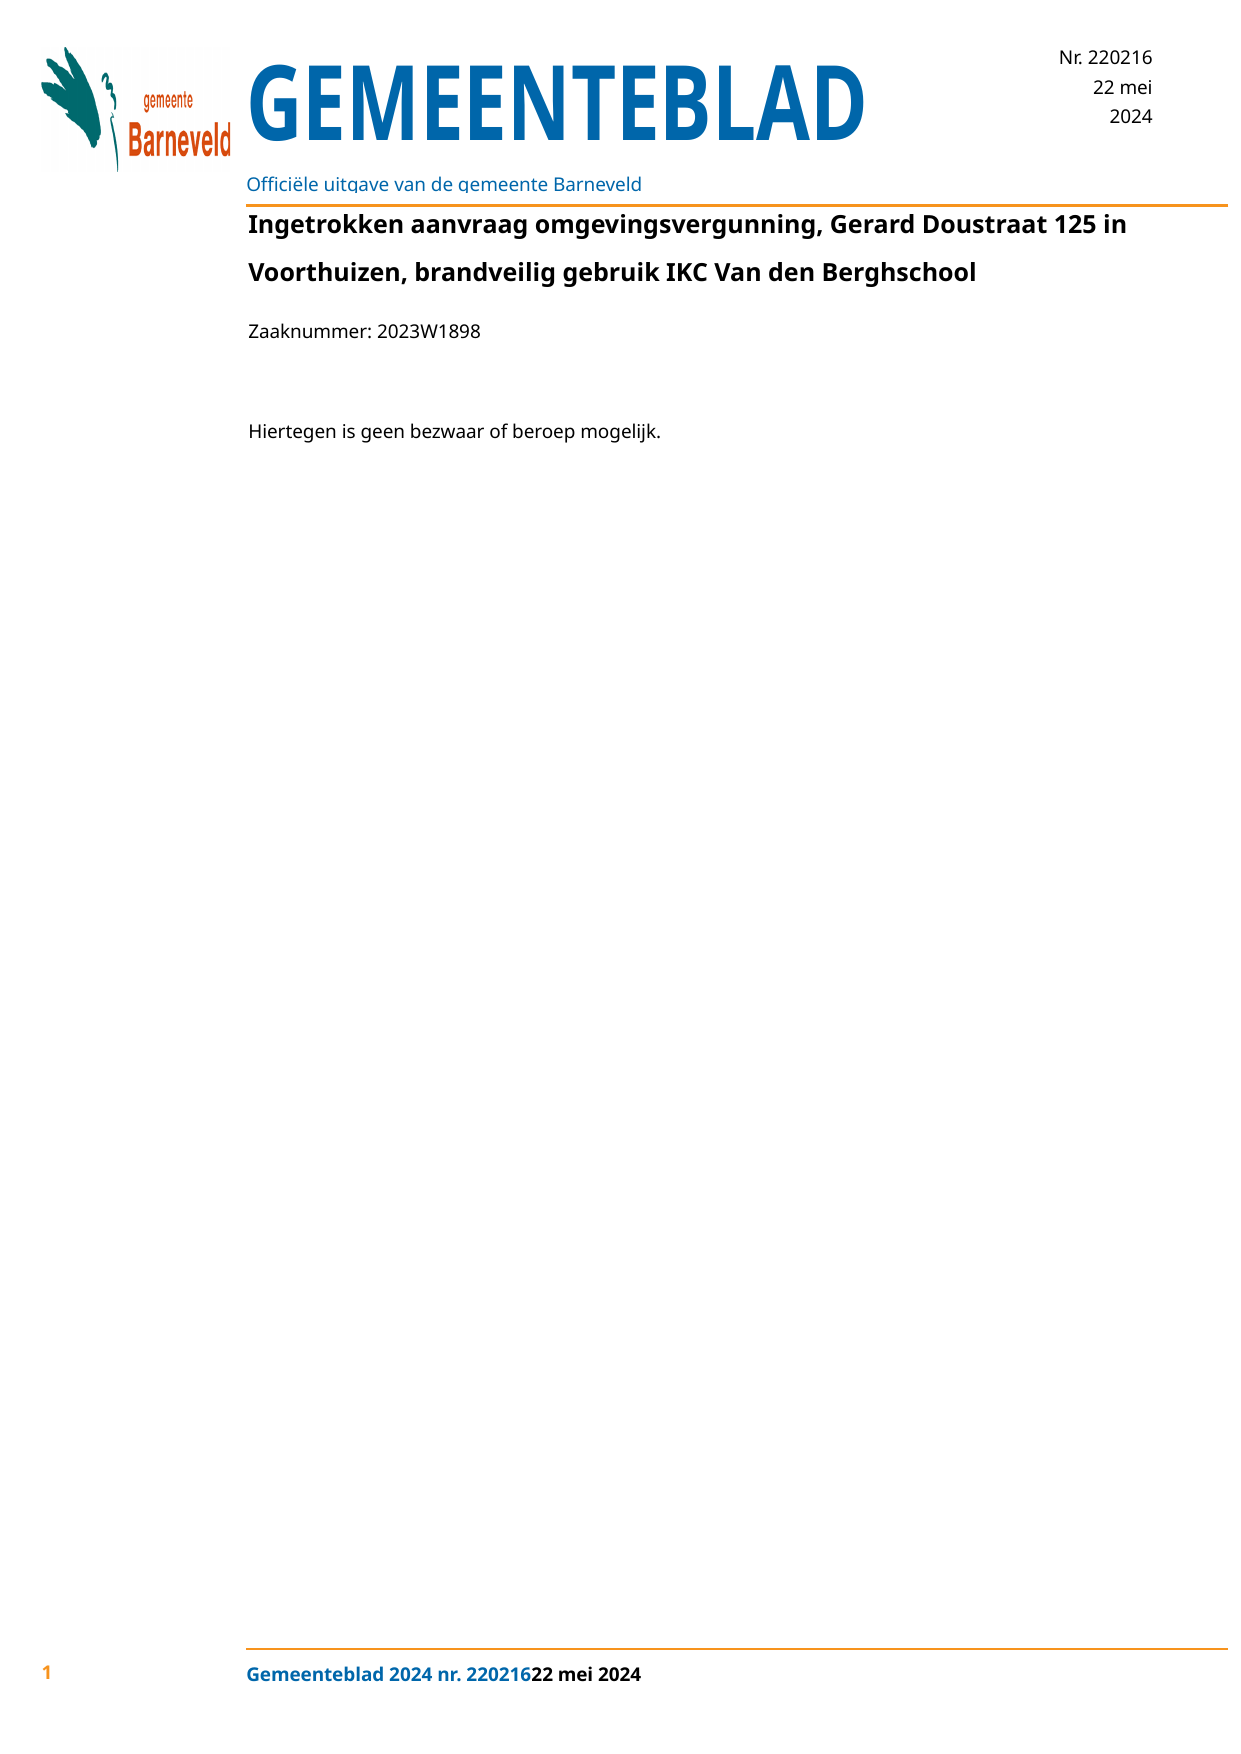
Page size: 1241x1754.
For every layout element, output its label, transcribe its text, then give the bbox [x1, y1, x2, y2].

text Hiertegen is geen bezwaar of beroep mogelijk. [248, 419, 1152, 444]
picture [41, 47, 231, 172]
text Ingetrokken aanvraag omgevingsvergunning, Gerard Doustraat 125 in Voorthuizen, brandveilig gebruik IKC Van den Berghschool [248, 207, 1152, 288]
text Zaaknummer: 2023W1898 [248, 318, 1152, 344]
